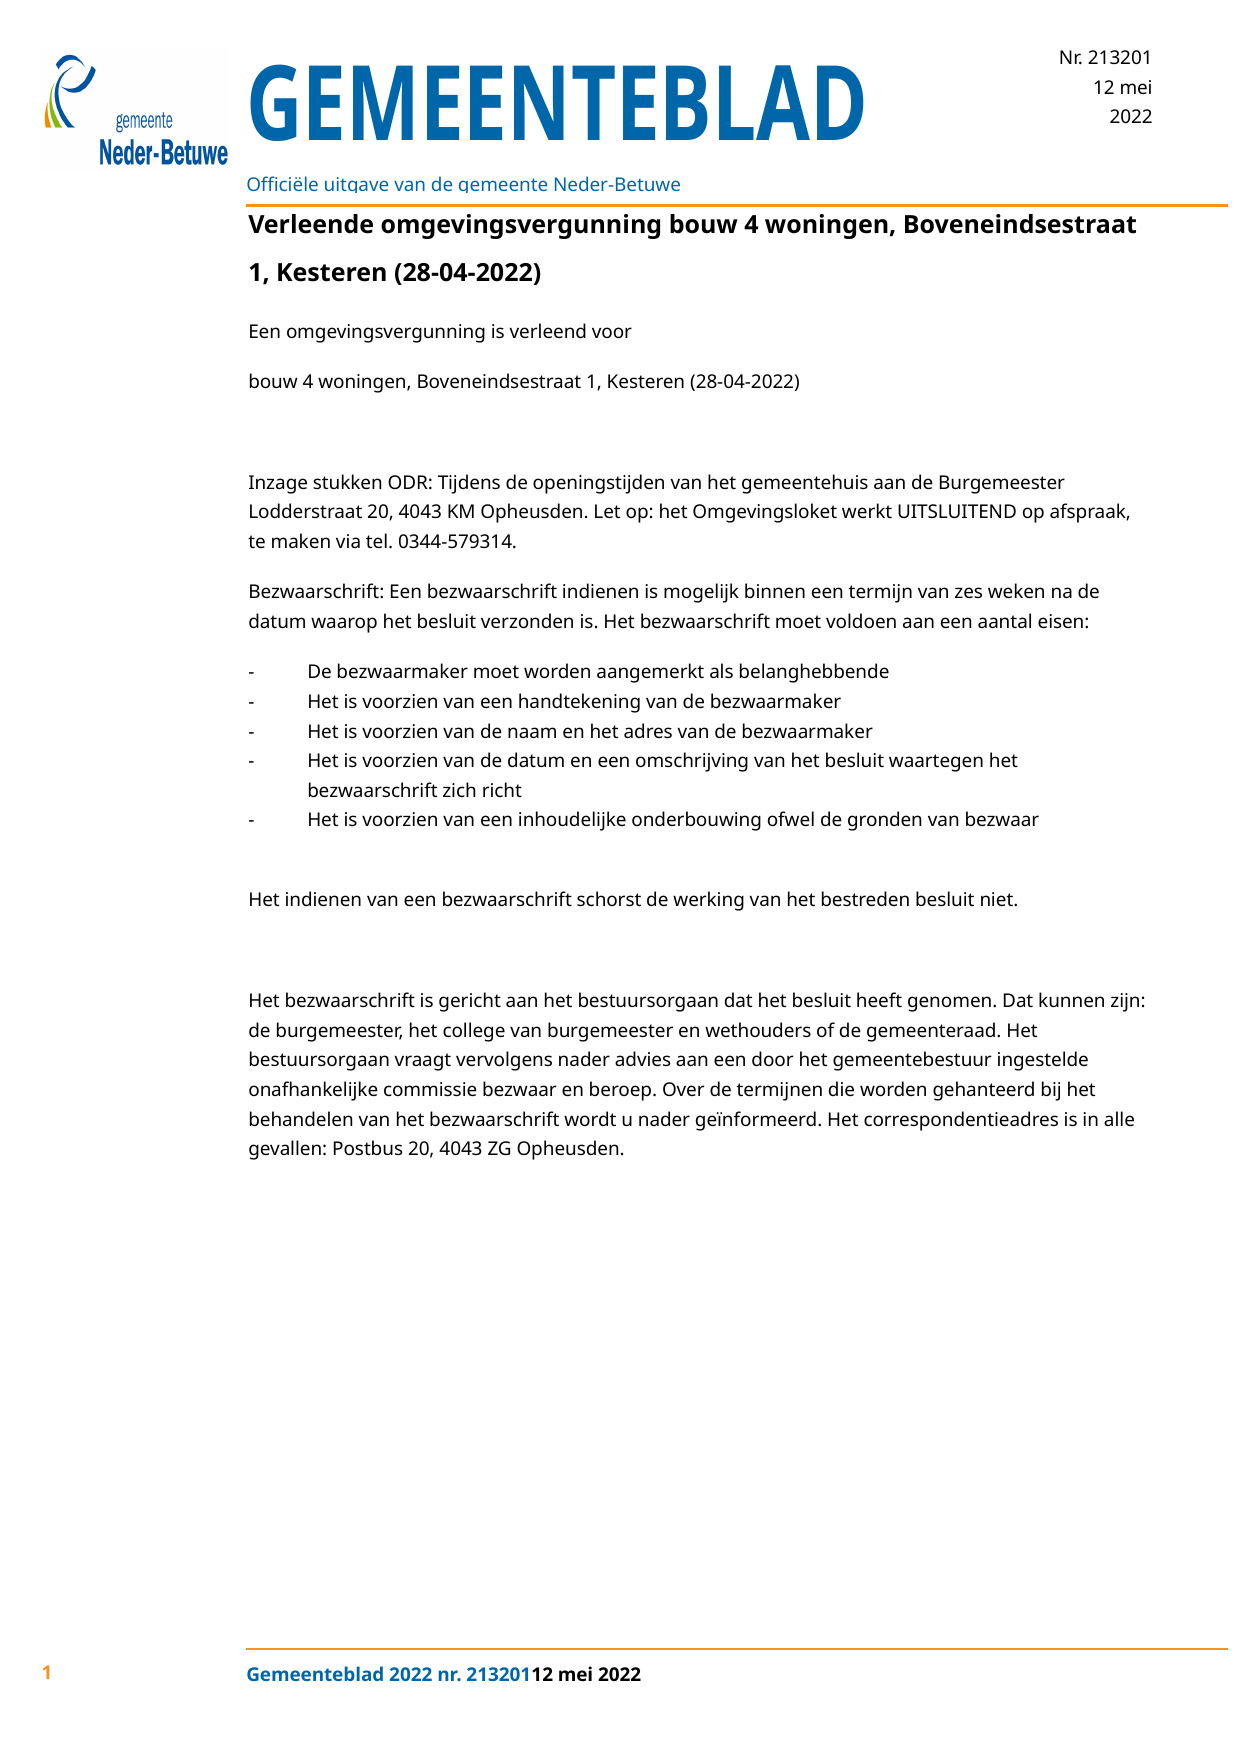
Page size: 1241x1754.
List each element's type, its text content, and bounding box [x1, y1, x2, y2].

list De bezwaarmaker moet worden aangemerkt als belanghebbende [248, 659, 1152, 684]
text Inzage stukken ODR: Tijdens de openingstijden van het gemeentehuis aan de Burgemeester Lodderstraat 20, 4043 KM Opheusden. Let op: het Omgevingsloket werkt UITSLUITEND op afspraak, te maken via tel. 0344-579314. [248, 469, 1152, 554]
text bouw 4 woningen, Boveneindsestraat 1, Kesteren (28-04-2022) [248, 368, 1152, 394]
text Verleende omgevingsvergunning bouw 4 woningen, Boveneindsestraat 1, Kesteren (28-04-2022) [248, 207, 1152, 288]
text Het bezwaarschrift is gericht aan het bestuursorgaan dat het besluit heeft genomen. Dat kunnen zijn: de burgemeester, het college van burgemeester en wethouders of de gemeenteraad. Het bestuursorgaan vraagt vervolgens nader advies aan een door het gemeentebestuur ingestelde onafhankelijke commissie bezwaar en beroep. Over de termijnen die worden gehanteerd bij het behandelen van het bezwaarschrift wordt u nader geïnformeerd. Het correspondentieadres is in alle gevallen: Postbus 20, 4043 ZG Opheusden. [248, 987, 1152, 1161]
list Het is voorzien van een inhoudelijke onderbouwing ofwel de gronden van bezwaar [248, 807, 1152, 832]
text Het indienen van een bezwaarschrift schorst de werking van het bestreden besluit niet. [248, 887, 1152, 912]
text Bezwaarschrift: Een bezwaarschrift indienen is mogelijk binnen een termijn van zes weken na de datum waarop het besluit verzonden is. Het bezwaarschrift moet voldoen aan een aantal eisen: [248, 579, 1152, 634]
list Het is voorzien van een handtekening van de bezwaarmaker [248, 688, 1152, 714]
list Het is voorzien van de naam en het adres van de bezwaarmaker [248, 718, 1152, 744]
picture [41, 47, 231, 172]
list Het is voorzien van de datum en een omschrijving van het besluit waartegen het bezwaarschrift zich richt [248, 747, 1152, 803]
text Een omgevingsvergunning is verleend voor [248, 318, 1152, 344]
